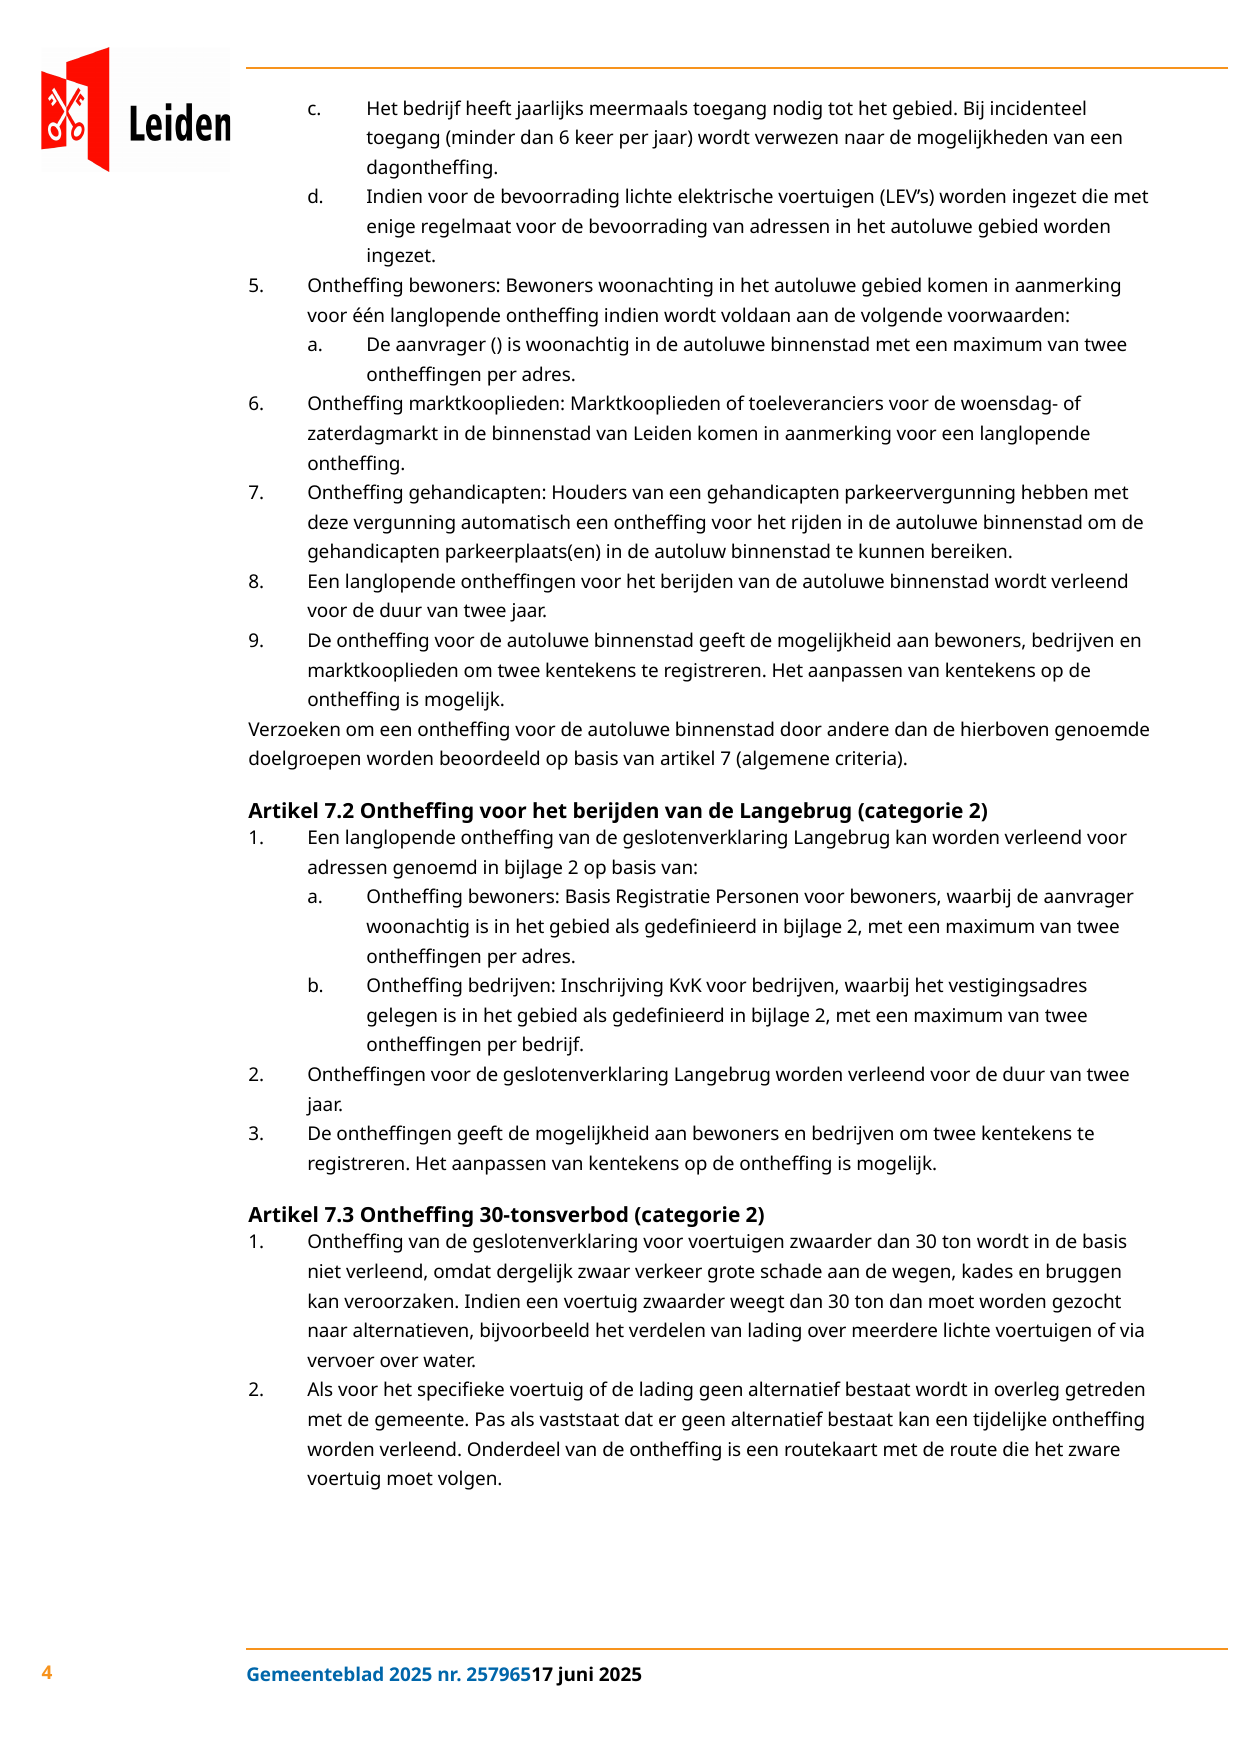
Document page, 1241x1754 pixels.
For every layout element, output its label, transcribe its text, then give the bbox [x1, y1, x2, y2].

list Ontheffing bewoners: Bewoners woonachting in het autoluwe gebied komen in aanmerking voor één langlopende ontheffing indien wordt voldaan aan de volgende voorwaarden: [248, 272, 1152, 328]
list Ontheffing gehandicapten: Houders van een gehandicapten parkeervergunning hebben met deze vergunning automatisch een ontheffing voor het rijden in de autoluwe binnenstad om de gehandicapten parkeerplaats(en) in de autoluw binnenstad te kunnen bereiken. [248, 479, 1152, 564]
text Verzoeken om een ontheffing voor de autoluwe binnenstad door andere dan de hierboven genoemde doelgroepen worden beoordeeld op basis van artikel 7 (algemene criteria). [248, 716, 1152, 771]
list Als voor het specifieke voertuig of de lading geen alternatief bestaat wordt in overleg getreden met de gemeente. Pas als vaststaat dat er geen alternatief bestaat kan een tijdelijke ontheffing worden verleend. Onderdeel van de ontheffing is een routekaart met de route die het zware voertuig moet volgen. [248, 1377, 1152, 1491]
text Artikel 7.3 Ontheffing 30-tonsverbod (categorie 2) [248, 1200, 1152, 1229]
list Ontheffing bedrijven: Inschrijving KvK voor bedrijven, waarbij het vestigingsadres gelegen is in het gebied als gedefinieerd in bijlage 2, met een maximum van twee ontheffingen per bedrijf. [307, 972, 1152, 1057]
list Ontheffing bewoners: Basis Registratie Personen voor bewoners, waarbij de aanvrager woonachtig is in het gebied als gedefinieerd in bijlage 2, met een maximum van twee ontheffingen per adres. [307, 884, 1152, 968]
list Het bedrijf heeft jaarlijks meermaals toegang nodig tot het gebied. Bij incidenteel toegang (minder dan 6 keer per jaar) wordt verwezen naar de mogelijkheden van een dagontheffing. [307, 95, 1152, 180]
list De ontheffing voor de autoluwe binnenstad geeft de mogelijkheid aan bewoners, bedrijven en marktkooplieden om twee kentekens te registreren. Het aanpassen van kentekens op de ontheffing is mogelijk. [248, 627, 1152, 712]
text Artikel 7.2 Ontheffing voor het berijden van de Langebrug (categorie 2) [248, 796, 1152, 824]
list Een langlopende ontheffingen voor het berijden van de autoluwe binnenstad wordt verleend voor de duur van twee jaar. [248, 568, 1152, 623]
list Een langlopende ontheffing van de geslotenverklaring Langebrug kan worden verleend voor adressen genoemd in bijlage 2 op basis van: [248, 824, 1152, 880]
list De aanvrager () is woonachtig in de autoluwe binnenstad met een maximum van twee ontheffingen per adres. [307, 331, 1152, 387]
picture [41, 47, 231, 172]
list Indien voor de bevoorrading lichte elektrische voertuigen (LEV’s) worden ingezet die met enige regelmaat voor de bevoorrading van adressen in het autoluwe gebied worden ingezet. [307, 183, 1152, 268]
list De ontheffingen geeft de mogelijkheid aan bewoners en bedrijven om twee kentekens te registreren. Het aanpassen van kentekens op de ontheffing is mogelijk. [248, 1120, 1152, 1176]
list Ontheffingen voor de geslotenverklaring Langebrug worden verleend voor de duur van twee jaar. [248, 1061, 1152, 1116]
list Ontheffing marktkooplieden: Marktkooplieden of toeleveranciers voor de woensdag- of zaterdagmarkt in de binnenstad van Leiden komen in aanmerking voor een langlopende ontheffing. [248, 391, 1152, 476]
list Ontheffing van de geslotenverklaring voor voertuigen zwaarder dan 30 ton wordt in de basis niet verleend, omdat dergelijk zwaar verkeer grote schade aan de wegen, kades en bruggen kan veroorzaken. Indien een voertuig zwaarder weegt dan 30 ton dan moet worden gezocht naar alternatieven, bijvoorbeeld het verdelen van lading over meerdere lichte voertuigen of via vervoer over water. [248, 1229, 1152, 1373]
